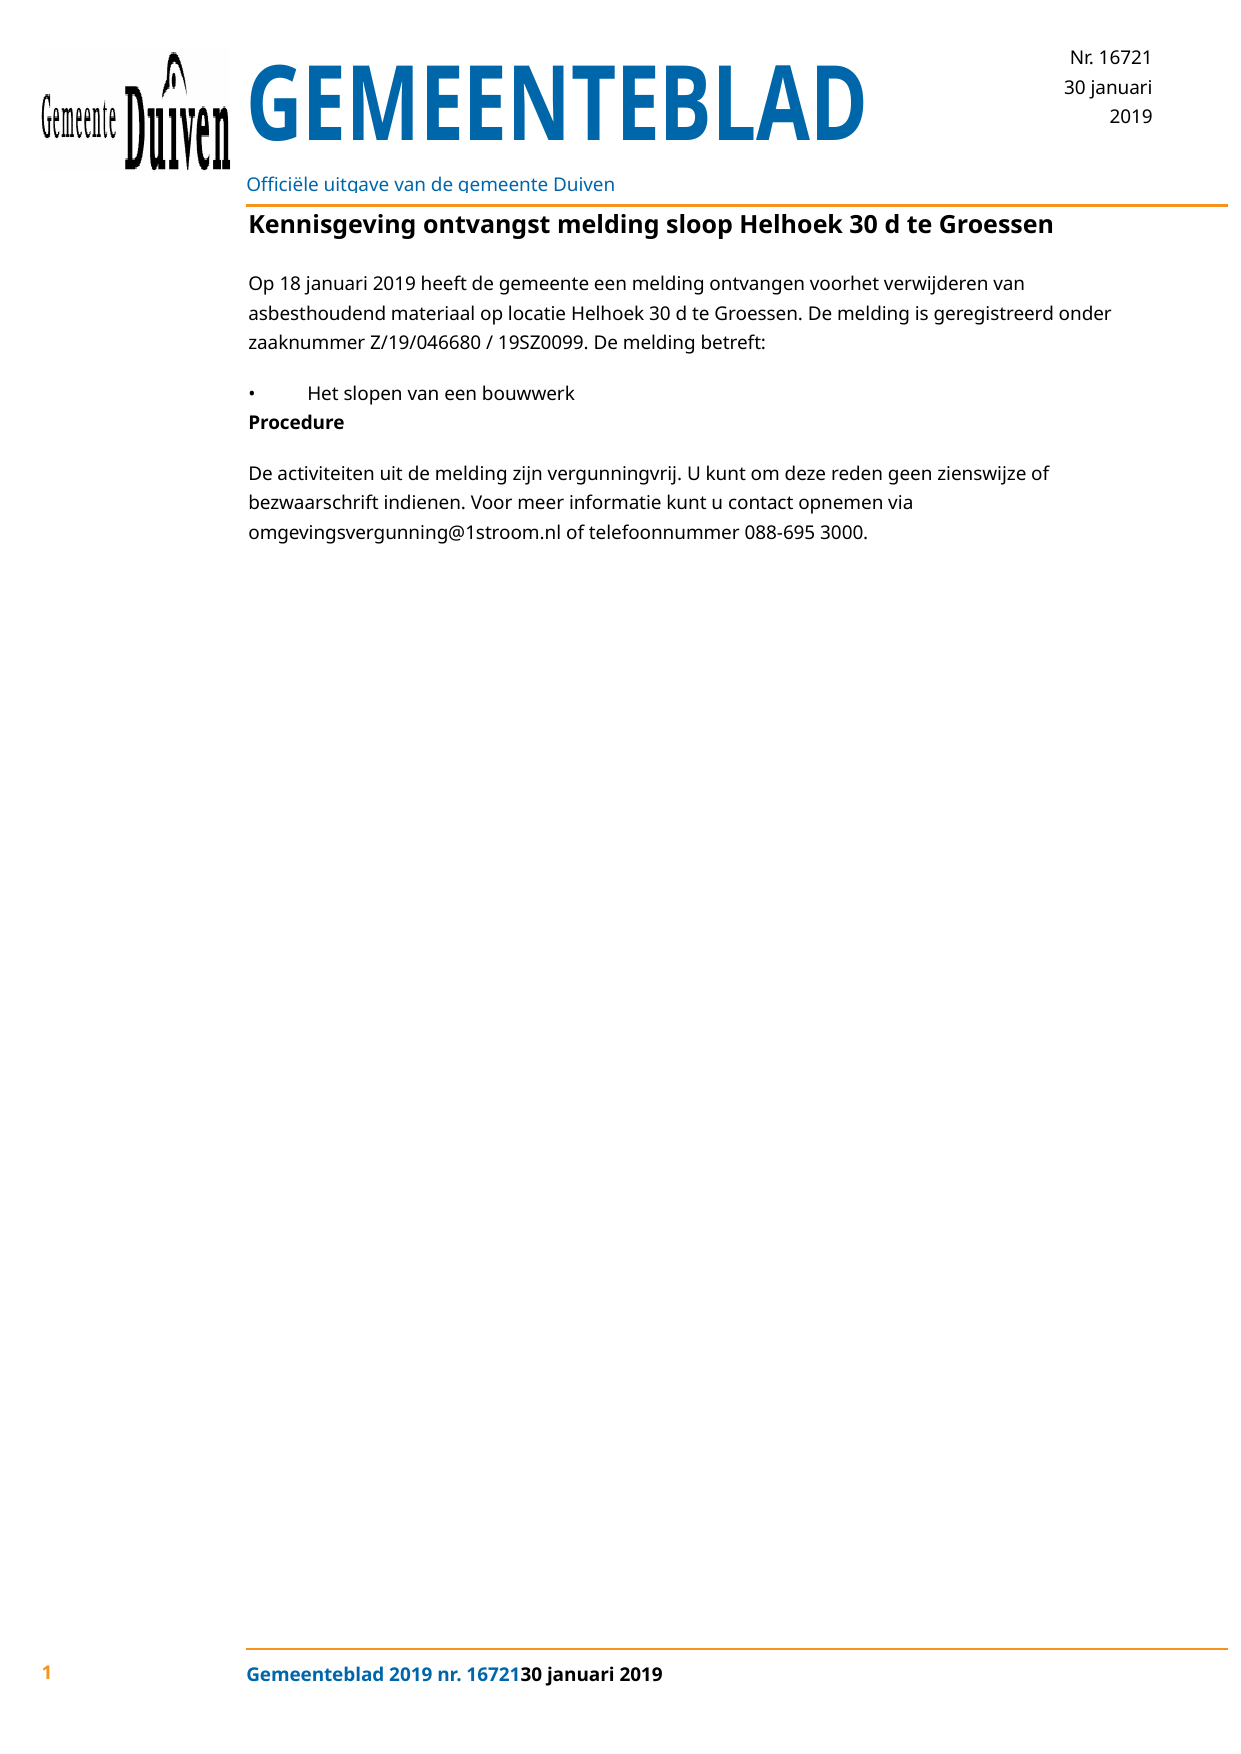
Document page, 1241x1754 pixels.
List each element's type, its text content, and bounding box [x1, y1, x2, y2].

picture [41, 47, 231, 172]
list Het slopen van een bouwwerk [248, 380, 1152, 406]
text Procedure [248, 409, 1152, 435]
text De activiteiten uit de melding zijn vergunningvrij. U kunt om deze reden geen zienswijze of bezwaarschrift indienen. Voor meer informatie kunt u contact opnemen via omgevingsvergunning@1stroom.nl of telefoonnummer 088-695 3000. [248, 460, 1152, 545]
text Kennisgeving ontvangst melding sloop Helhoek 30 d te Groessen [248, 207, 1152, 241]
text Op 18 januari 2019 heeft de gemeente een melding ontvangen voorhet verwijderen van asbesthoudend materiaal op locatie Helhoek 30 d te Groessen. De melding is geregistreerd onder zaaknummer Z/19/046680 / 19SZ0099. De melding betreft: [248, 270, 1152, 355]
